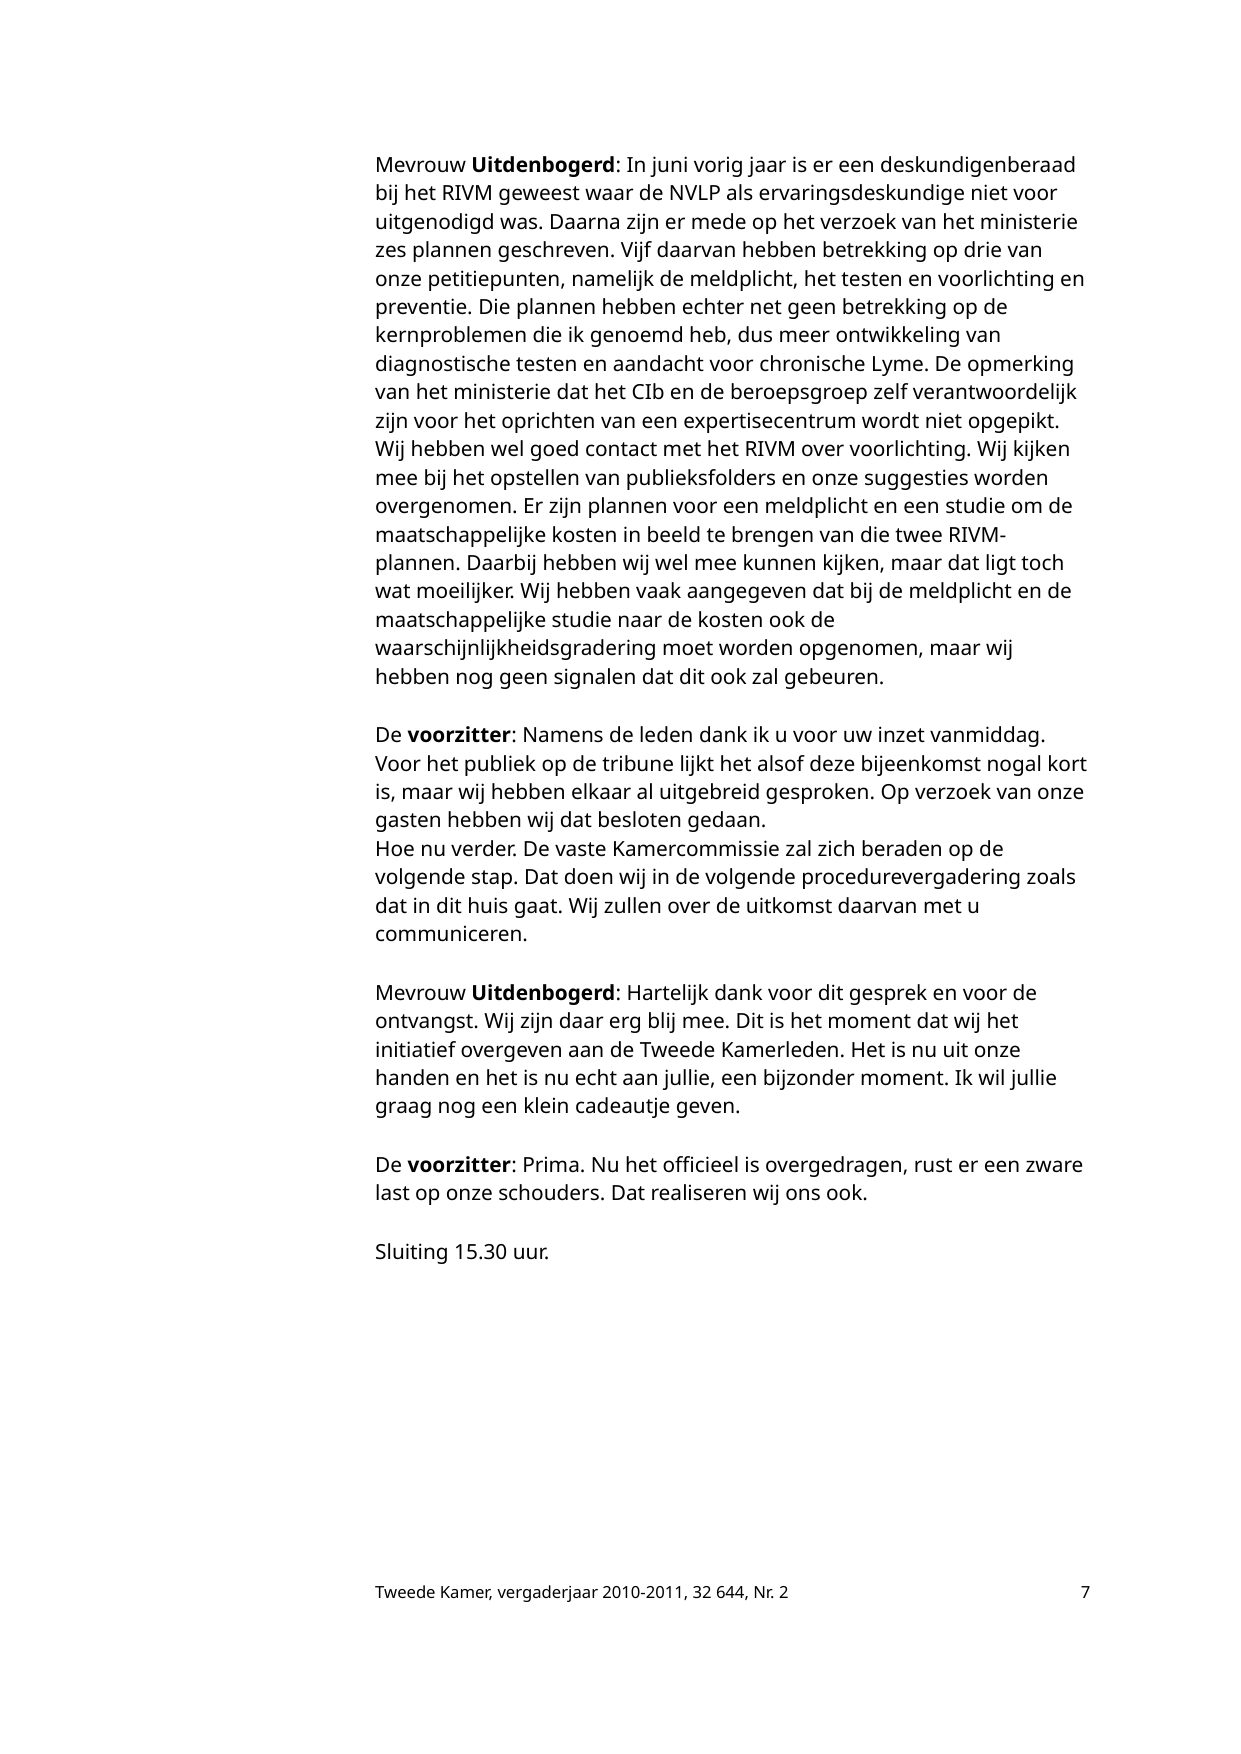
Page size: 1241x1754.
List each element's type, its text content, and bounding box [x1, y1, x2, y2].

text Mevrouw Uitdenbogerd: In juni vorig jaar is er een deskundigenberaad bij het RIVM geweest waar de NVLP als ervaringsdeskundige niet voor uitgenodigd was. Daarna zijn er mede op het verzoek van het ministerie zes plannen geschreven. Vijf daarvan hebben betrekking op drie van onze petitiepunten, namelijk de meldplicht, het testen en voorlichting en preventie. Die plannen hebben echter net geen betrekking op de kernproblemen die ik genoemd heb, dus meer ontwikkeling van diagnostische testen en aandacht voor chronische Lyme. De opmerking van het ministerie dat het CIb en de beroepsgroep zelf verantwoordelijk zijn voor het oprichten van een expertisecentrum wordt niet opgepikt. [375, 150, 1090, 434]
text Wij hebben wel goed contact met het RIVM over voorlichting. Wij kijken mee bij het opstellen van publieksfolders en onze suggesties worden overgenomen. Er zijn plannen voor een meldplicht en een studie om de maatschappelijke kosten in beeld te brengen van die twee RIVM-plannen. Daarbij hebben wij wel mee kunnen kijken, maar dat ligt toch wat moeilijker. Wij hebben vaak aangegeven dat bij de meldplicht en de maatschappelijke studie naar de kosten ook de waarschijnlijkheidsgradering moet worden opgenomen, maar wij hebben nog geen signalen dat dit ook zal gebeuren. [375, 434, 1090, 690]
text Mevrouw Uitdenbogerd: Hartelijk dank voor dit gesprek en voor de ontvangst. Wij zijn daar erg blij mee. Dit is het moment dat wij het initiatief overgeven aan de Tweede Kamerleden. Het is nu uit onze handen en het is nu echt aan jullie, een bijzonder moment. Ik wil jullie graag nog een klein cadeautje geven. [375, 978, 1090, 1120]
text Hoe nu verder. De vaste Kamercommissie zal zich beraden op de volgende stap. Dat doen wij in de volgende procedurevergadering zoals dat in dit huis gaat. Wij zullen over de uitkomst daarvan met u communiceren. [375, 834, 1090, 948]
text Sluiting 15.30 uur. [375, 1237, 1090, 1265]
text De voorzitter: Prima. Nu het officieel is overgedragen, rust er een zware last op onze schouders. Dat realiseren wij ons ook. [375, 1150, 1090, 1207]
text De voorzitter: Namens de leden dank ik u voor uw inzet vanmiddag. Voor het publiek op de tribune lijkt het alsof deze bijeenkomst nogal kort is, maar wij hebben elkaar al uitgebreid gesproken. Op verzoek van onze gasten hebben wij dat besloten gedaan. [375, 720, 1090, 834]
